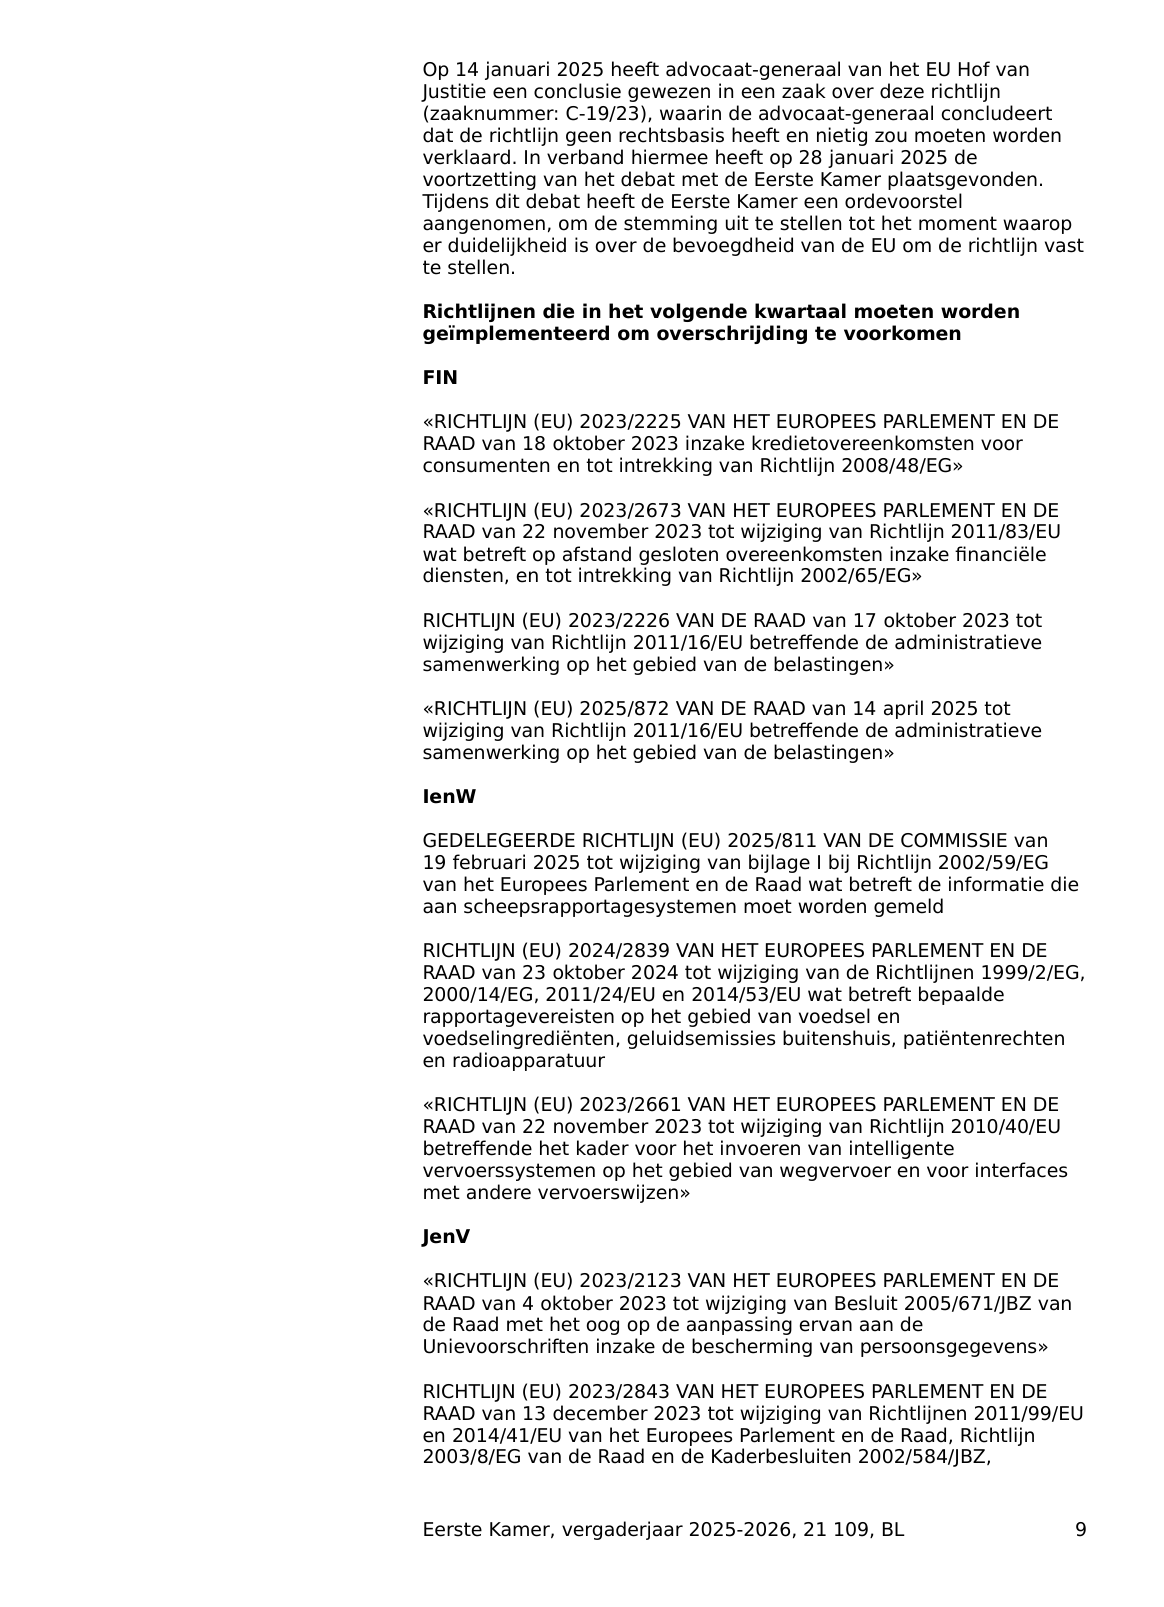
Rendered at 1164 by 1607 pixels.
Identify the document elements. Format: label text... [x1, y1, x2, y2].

subtitle FIN [422, 367, 1087, 389]
text RICHTLIJN (EU) 2023/2226 VAN DE RAAD van 17 oktober 2023 tot wijziging van Richtlijn 2011/16/EU betreffende de administratieve samenwerking op het gebied van de belastingen» [422, 609, 1087, 676]
text «RICHTLIJN (EU) 2023/2661 VAN HET EUROPEES PARLEMENT EN DE RAAD van 22 november 2023 tot wijziging van Richtlijn 2010/40/EU betreffende het kader voor het invoeren van intelligente vervoerssystemen op het gebied van wegvervoer en voor interfaces met andere vervoerswijzen» [422, 1094, 1087, 1204]
text RICHTLIJN (EU) 2024/2839 VAN HET EUROPEES PARLEMENT EN DE RAAD van 23 oktober 2024 tot wijziging van de Richtlijnen 1999/2/EG, 2000/14/EG, 2011/24/EU en 2014/53/EU wat betreft bepaalde rapportagevereisten op het gebied van voedsel en voedselingrediënten, geluidsemissies buitenshuis, patiëntenrechten en radioapparatuur [422, 940, 1087, 1072]
text RICHTLIJN (EU) 2023/2843 VAN HET EUROPEES PARLEMENT EN DE RAAD van 13 december 2023 tot wijziging van Richtlijnen 2011/99/EU en 2014/41/EU van het Europees Parlement en de Raad, Richtlijn 2003/8/EG van de Raad en de Kaderbesluiten 2002/584/JBZ, [422, 1381, 1087, 1468]
text «RICHTLIJN (EU) 2023/2123 VAN HET EUROPEES PARLEMENT EN DE RAAD van 4 oktober 2023 tot wijziging van Besluit 2005/671/JBZ van de Raad met het oog op de aanpassing ervan aan de Unievoorschriften inzake de bescherming van persoonsgegevens» [422, 1270, 1087, 1358]
text GEDELEGEERDE RICHTLIJN (EU) 2025/811 VAN DE COMMISSIE van 19 februari 2025 tot wijziging van bijlage I bij Richtlijn 2002/59/EG van het Europees Parlement en de Raad wat betreft de informatie die aan scheepsrapportagesystemen moet worden gemeld [422, 830, 1087, 918]
text «RICHTLIJN (EU) 2025/872 VAN DE RAAD van 14 april 2025 tot wijziging van Richtlijn 2011/16/EU betreffende de administratieve samenwerking op het gebied van de belastingen» [422, 698, 1087, 764]
subtitle Richtlijnen die in het volgende kwartaal moeten worden geïmplementeerd om overschrijding te voorkomen [422, 301, 1087, 345]
text «RICHTLIJN (EU) 2023/2673 VAN HET EUROPEES PARLEMENT EN DE RAAD van 22 november 2023 tot wijziging van Richtlijn 2011/83/EU wat betreft op afstand gesloten overeenkomsten inzake financiële diensten, en tot intrekking van Richtlijn 2002/65/EG» [422, 499, 1087, 587]
text Op 14 januari 2025 heeft advocaat-generaal van het EU Hof van Justitie een conclusie gewezen in een zaak over deze richtlijn (zaaknummer: C-19/23), waarin de advocaat-generaal concludeert dat de richtlijn geen rechtsbasis heeft en nietig zou moeten worden verklaard. In verband hiermee heeft op 28 januari 2025 de voortzetting van het debat met de Eerste Kamer plaatsgevonden. Tijdens dit debat heeft de Eerste Kamer een ordevoorstel aangenomen, om de stemming uit te stellen tot het moment waarop er duidelijkheid is over de bevoegdheid van de EU om de richtlijn vast te stellen. [422, 59, 1087, 279]
subtitle IenW [422, 786, 1087, 808]
subtitle JenV [422, 1226, 1087, 1248]
text «RICHTLIJN (EU) 2023/2225 VAN HET EUROPEES PARLEMENT EN DE RAAD van 18 oktober 2023 inzake kredietovereenkomsten voor consumenten en tot intrekking van Richtlijn 2008/48/EG» [422, 411, 1087, 477]
